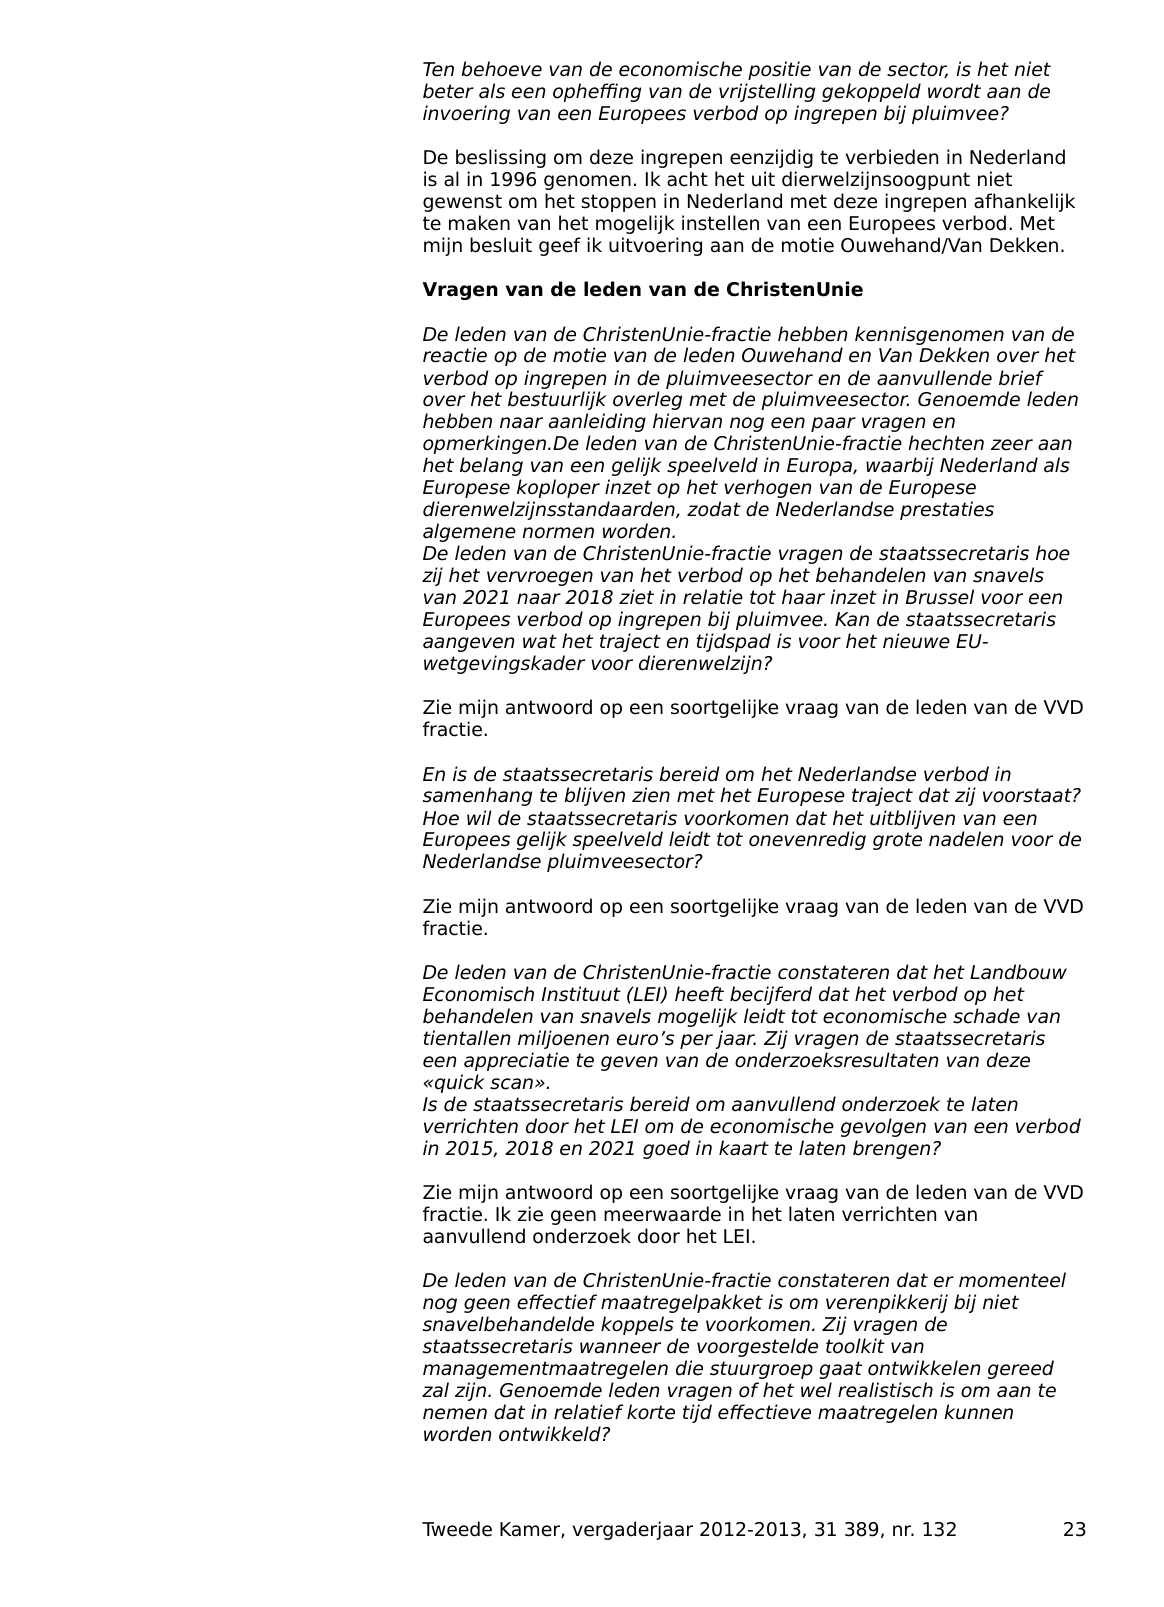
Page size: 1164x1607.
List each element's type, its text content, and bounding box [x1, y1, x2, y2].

text De leden van de ChristenUnie-fractie vragen de staatssecretaris hoe zij het vervroegen van het verbod op het behandelen van snavels van 2021 naar 2018 ziet in relatie tot haar inzet in Brussel voor een Europees verbod op ingrepen bij pluimvee. Kan de staatssecretaris aangeven wat het traject en tijdspad is voor het nieuwe EU-wetgevingskader voor dierenwelzijn? [422, 543, 1087, 675]
text De leden van de ChristenUnie-fractie constateren dat het Landbouw Economisch Instituut (LEI) heeft becijferd dat het verbod op het behandelen van snavels mogelijk leidt tot economische schade van tientallen miljoenen euro’s per jaar. Zij vragen de staatssecretaris een appreciatie te geven van de onderzoeksresultaten van deze «quick scan». [422, 962, 1087, 1093]
text De leden van de ChristenUnie-fractie hebben kennisgenomen van de reactie op de motie van de leden Ouwehand en Van Dekken over het verbod op ingrepen in de pluimveesector en de aanvullende brief over het bestuurlijk overleg met de pluimveesector. Genoemde leden hebben naar aanleiding hiervan nog een paar vragen en opmerkingen.De leden van de ChristenUnie-fractie hechten zeer aan het belang van een gelijk speelveld in Europa, waarbij Nederland als Europese koploper inzet op het verhogen van de Europese dierenwelzijnsstandaarden, zodat de Nederlandse prestaties algemene normen worden. [422, 323, 1087, 543]
text En is de staatssecretaris bereid om het Nederlandse verbod in samenhang te blijven zien met het Europese traject dat zij voorstaat? Hoe wil de staatssecretaris voorkomen dat het uitblijven van een Europees gelijk speelveld leidt tot onevenredig grote nadelen voor de Nederlandse pluimveesector? [422, 763, 1087, 873]
subtitle Vragen van de leden van de ChristenUnie [422, 279, 1087, 301]
text Zie mijn antwoord op een soortgelijke vraag van de leden van de VVD fractie. [422, 896, 1087, 939]
text Zie mijn antwoord op een soortgelijke vraag van de leden van de VVD fractie. [422, 697, 1087, 741]
text Zie mijn antwoord op een soortgelijke vraag van de leden van de VVD fractie. Ik zie geen meerwaarde in het laten verrichten van aanvullend onderzoek door het LEI. [422, 1182, 1087, 1248]
text Ten behoeve van de economische positie van de sector, is het niet beter als een opheffing van de vrijstelling gekoppeld wordt aan de invoering van een Europees verbod op ingrepen bij pluimvee? [422, 59, 1087, 125]
text De beslissing om deze ingrepen eenzijdig te verbieden in Nederland is al in 1996 genomen. Ik acht het uit dierwelzijnsoogpunt niet gewenst om het stoppen in Nederland met deze ingrepen afhankelijk te maken van het mogelijk instellen van een Europees verbod. Met mijn besluit geef ik uitvoering aan de motie Ouwehand/Van Dekken. [422, 147, 1087, 257]
text Is de staatssecretaris bereid om aanvullend onderzoek te laten verrichten door het LEI om de economische gevolgen van een verbod in 2015, 2018 en 2021 goed in kaart te laten brengen? [422, 1093, 1087, 1159]
text De leden van de ChristenUnie-fractie constateren dat er momenteel nog geen effectief maatregelpakket is om verenpikkerij bij niet snavelbehandelde koppels te voorkomen. Zij vragen de staatssecretaris wanneer de voorgestelde toolkit van managementmaatregelen die stuurgroep gaat ontwikkelen gereed zal zijn. Genoemde leden vragen of het wel realistisch is om aan te nemen dat in relatief korte tijd effectieve maatregelen kunnen worden ontwikkeld? [422, 1270, 1087, 1446]
